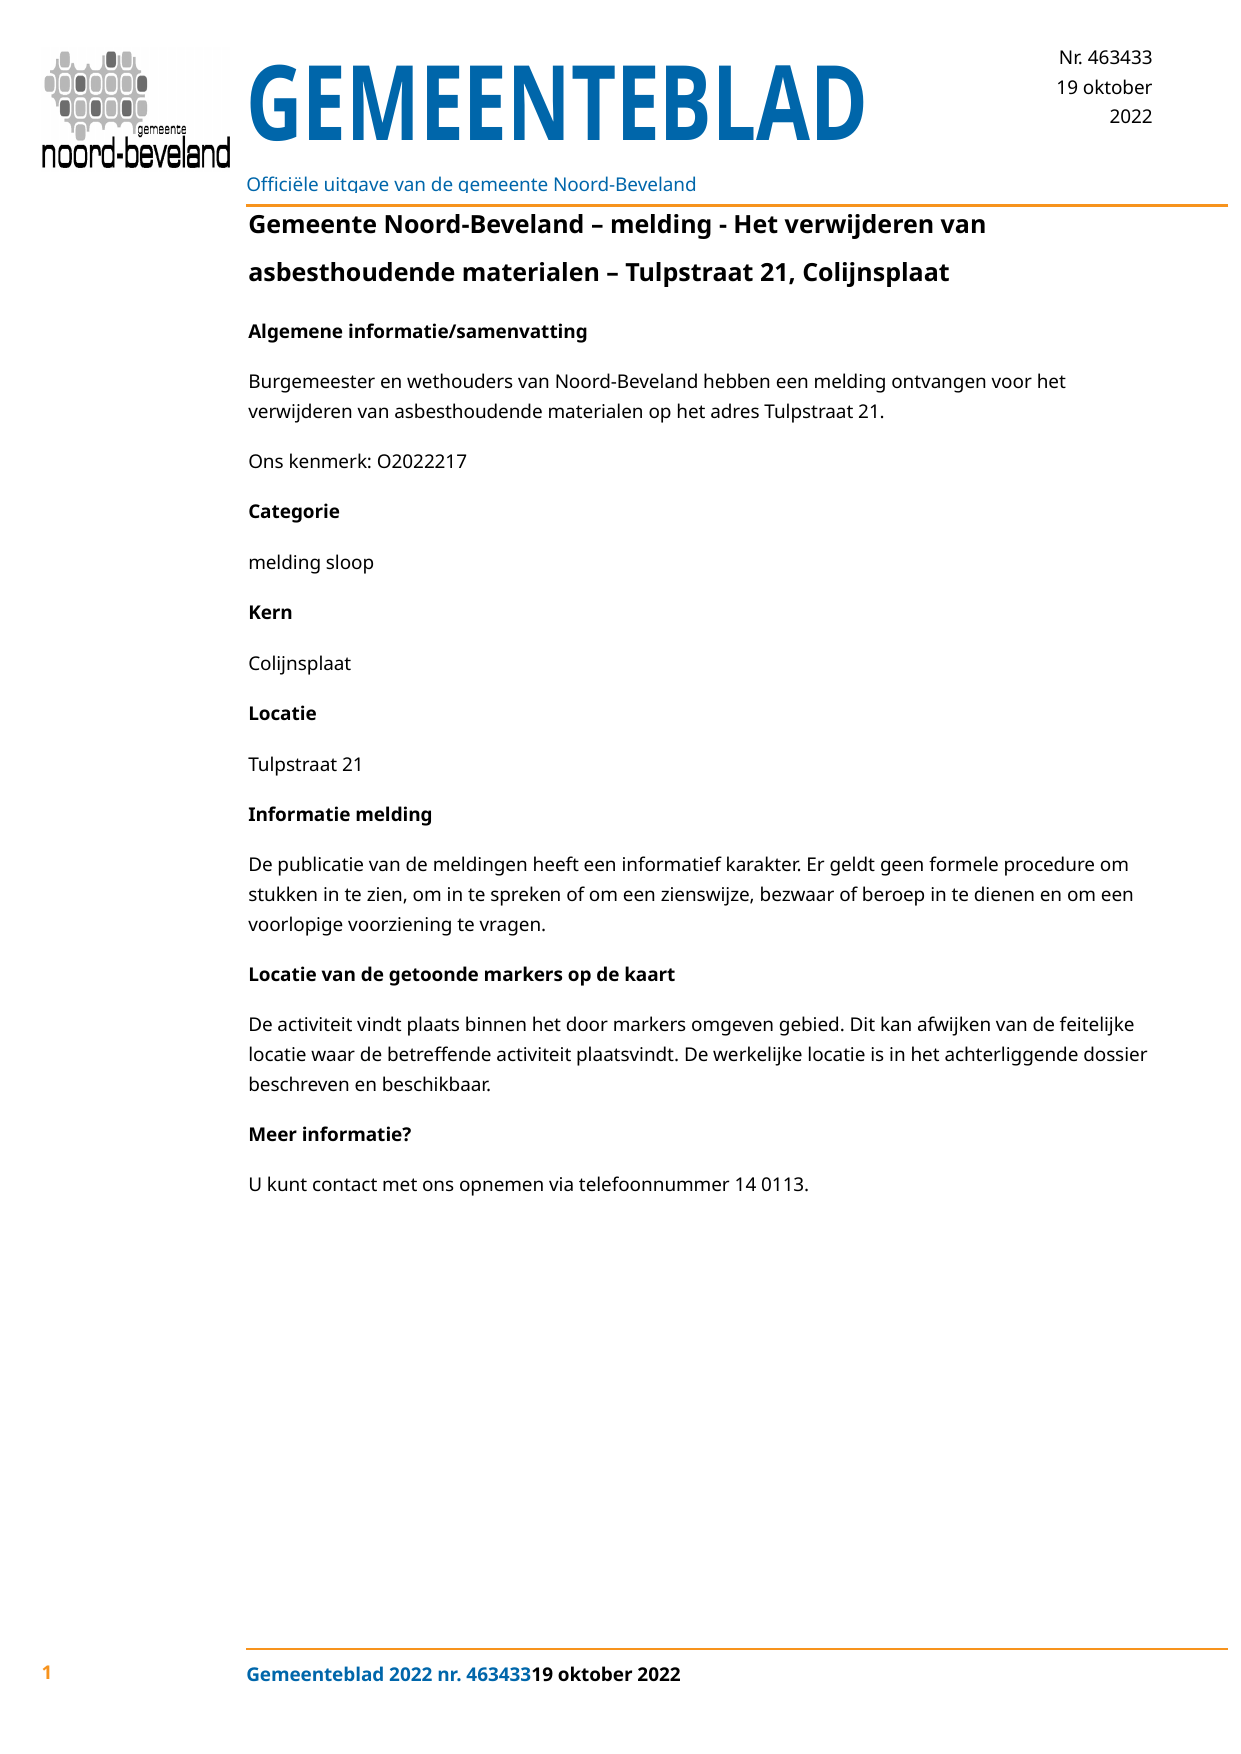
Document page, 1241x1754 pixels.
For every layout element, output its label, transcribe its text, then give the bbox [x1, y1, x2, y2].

text De activiteit vindt plaats binnen het door markers omgeven gebied. Dit kan afwijken van de feitelijke locatie waar de betreffende activiteit plaatsvindt. De werkelijke locatie is in het achterliggende dossier beschreven en beschikbaar. [248, 1012, 1152, 1097]
picture [41, 47, 231, 172]
text Colijnsplaat [248, 650, 1152, 676]
text Tulpstraat 21 [248, 751, 1152, 777]
text Informatie melding [248, 801, 1152, 827]
text melding sloop [248, 549, 1152, 575]
text U kunt contact met ons opnemen via telefoonnummer 14 0113. [248, 1172, 1152, 1197]
text Meer informatie? [248, 1121, 1152, 1147]
text Burgemeester en wethouders van Noord-Beveland hebben een melding ontvangen voor het verwijderen van asbesthoudende materialen op het adres Tulpstraat 21. [248, 368, 1152, 424]
text Gemeente Noord-Beveland – melding - Het verwijderen van asbesthoudende materialen – Tulpstraat 21, Colijnsplaat [248, 207, 1152, 288]
text Algemene informatie/samenvatting [248, 318, 1152, 344]
text Locatie [248, 700, 1152, 726]
text Locatie van de getoonde markers op de kaart [248, 961, 1152, 987]
text Ons kenmerk: O2022217 [248, 448, 1152, 474]
text Kern [248, 599, 1152, 625]
text Categorie [248, 499, 1152, 524]
text De publicatie van de meldingen heeft een informatief karakter. Er geldt geen formele procedure om stukken in te zien, om in te spreken of om een zienswijze, bezwaar of beroep in te dienen en om een voorlopige voorziening te vragen. [248, 852, 1152, 937]
